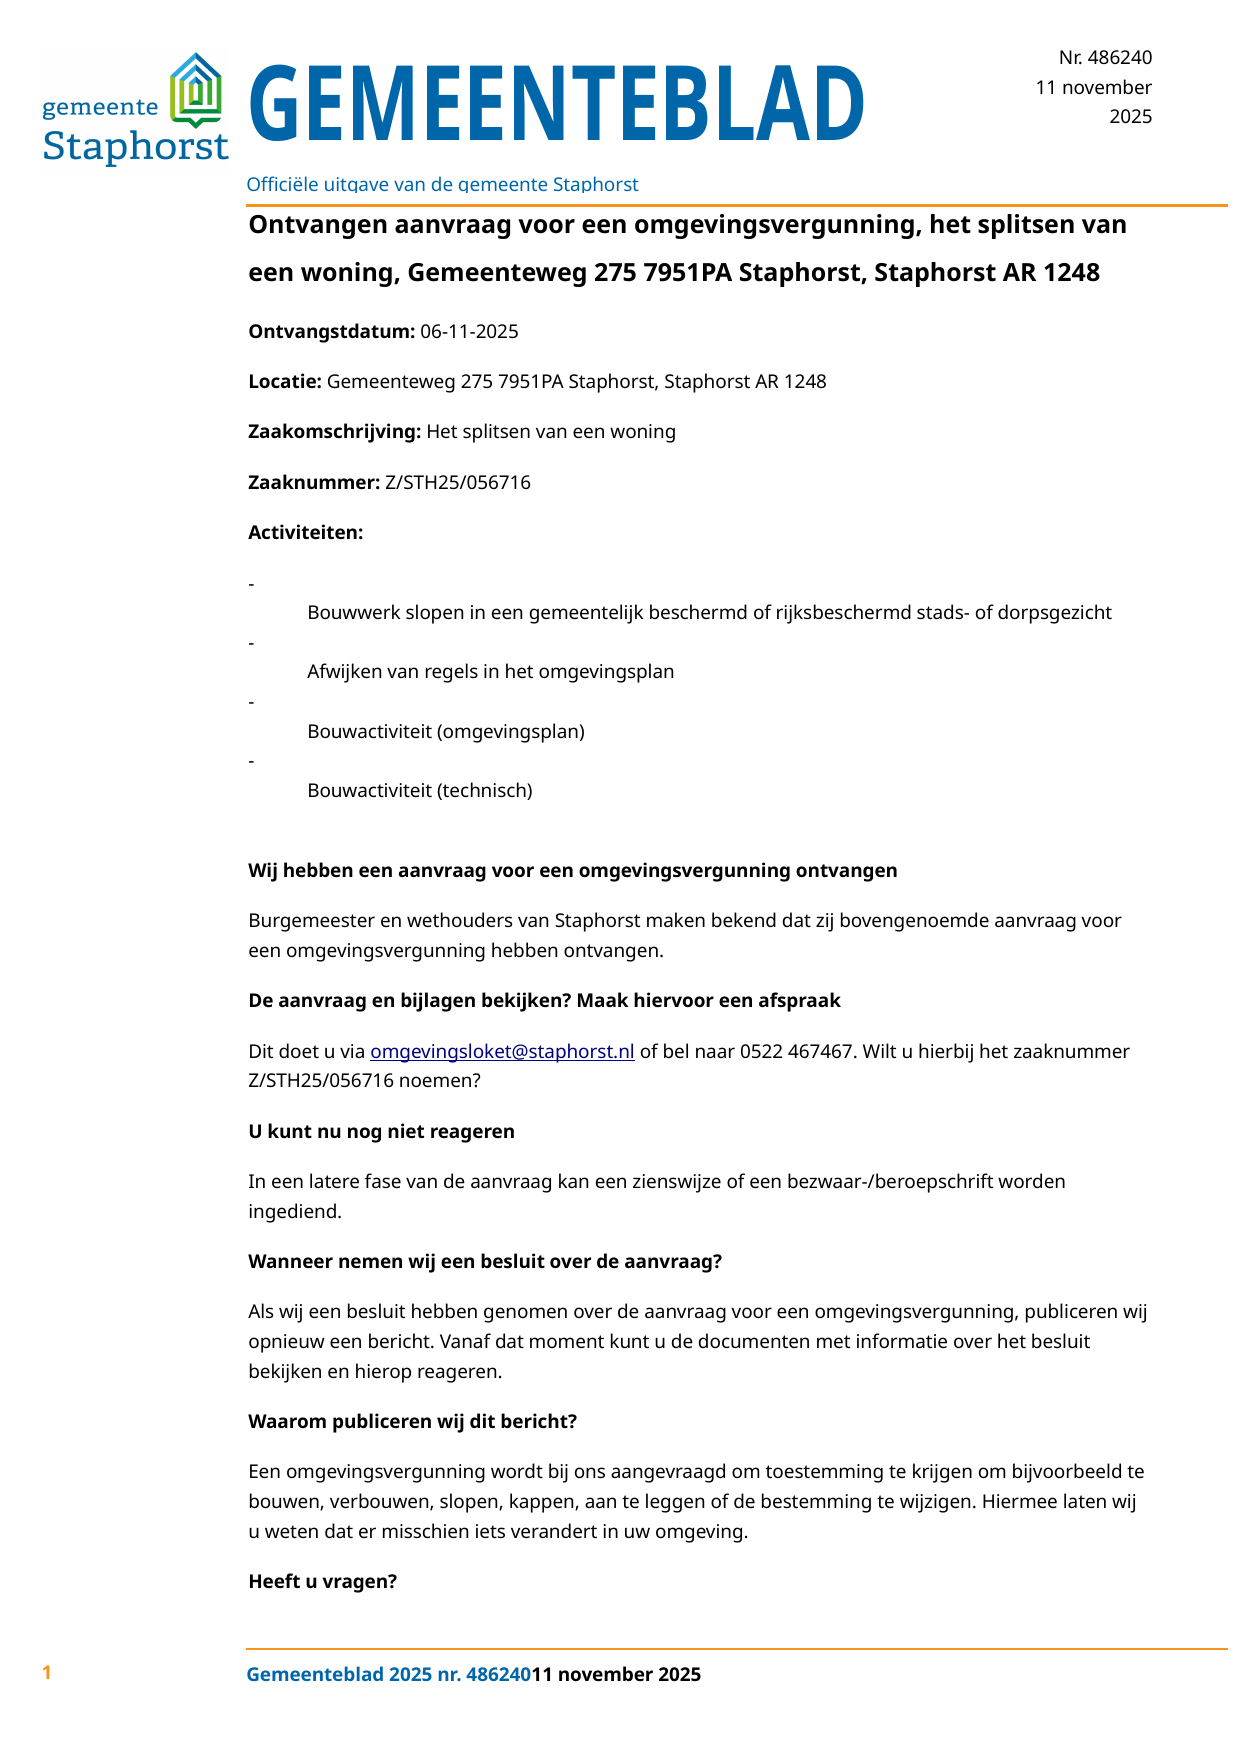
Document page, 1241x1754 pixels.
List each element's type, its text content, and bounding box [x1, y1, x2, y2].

text Wij hebben een aanvraag voor een omgevingsvergunning ontvangen [248, 857, 1152, 883]
text De aanvraag en bijlagen bekijken? Maak hiervoor een afspraak [248, 987, 1152, 1013]
text Zaaknummer: Z/STH25/056716 [248, 469, 1152, 495]
text Een omgevingsvergunning wordt bij ons aangevraagd om toestemming te krijgen om bijvoorbeeld te bouwen, verbouwen, slopen, kappen, aan te leggen of de bestemming te wijzigen. Hiermee laten wij u weten dat er misschien iets verandert in uw omgeving. [248, 1459, 1152, 1544]
text In een latere fase van de aanvraag kan een zienswijze of een bezwaar-/beroepschrift worden ingediend. [248, 1168, 1152, 1224]
text Dit doet u via omgevingsloket@staphorst.nl of bel naar 0522 467467. Wilt u hierbij het zaaknummer Z/STH25/056716 noemen? [248, 1038, 1152, 1093]
list Bouwwerk slopen in een gemeentelijk beschermd of rijksbeschermd stads- of dorpsgezicht [248, 599, 1152, 625]
text U kunt nu nog niet reageren [248, 1118, 1152, 1144]
text Waarom publiceren wij dit bericht? [248, 1408, 1152, 1434]
text Ontvangen aanvraag voor een omgevingsvergunning, het splitsen van een woning, Gemeenteweg 275 7951PA Staphorst, Staphorst AR 1248 [248, 207, 1152, 288]
picture [41, 47, 231, 172]
text Wanneer nemen wij een besluit over de aanvraag? [248, 1248, 1152, 1274]
text Ontvangstdatum: 06-11-2025 [248, 318, 1152, 344]
list Bouwactiviteit (technisch) [248, 777, 1152, 803]
list Afwijken van regels in het omgevingsplan [248, 659, 1152, 684]
text Zaakomschrijving: Het splitsen van een woning [248, 419, 1152, 444]
text Locatie: Gemeenteweg 275 7951PA Staphorst, Staphorst AR 1248 [248, 368, 1152, 394]
text Heeft u vragen? [248, 1568, 1152, 1594]
text Burgemeester en wethouders van Staphorst maken bekend dat zij bovengenoemde aanvraag voor een omgevingsvergunning hebben ontvangen. [248, 907, 1152, 963]
text Activiteiten: [248, 519, 1152, 545]
list Bouwactiviteit (omgevingsplan) [248, 718, 1152, 744]
text Als wij een besluit hebben genomen over de aanvraag voor een omgevingsvergunning, publiceren wij opnieuw een bericht. Vanaf dat moment kunt u de documenten met informatie over het besluit bekijken en hierop reageren. [248, 1299, 1152, 1384]
